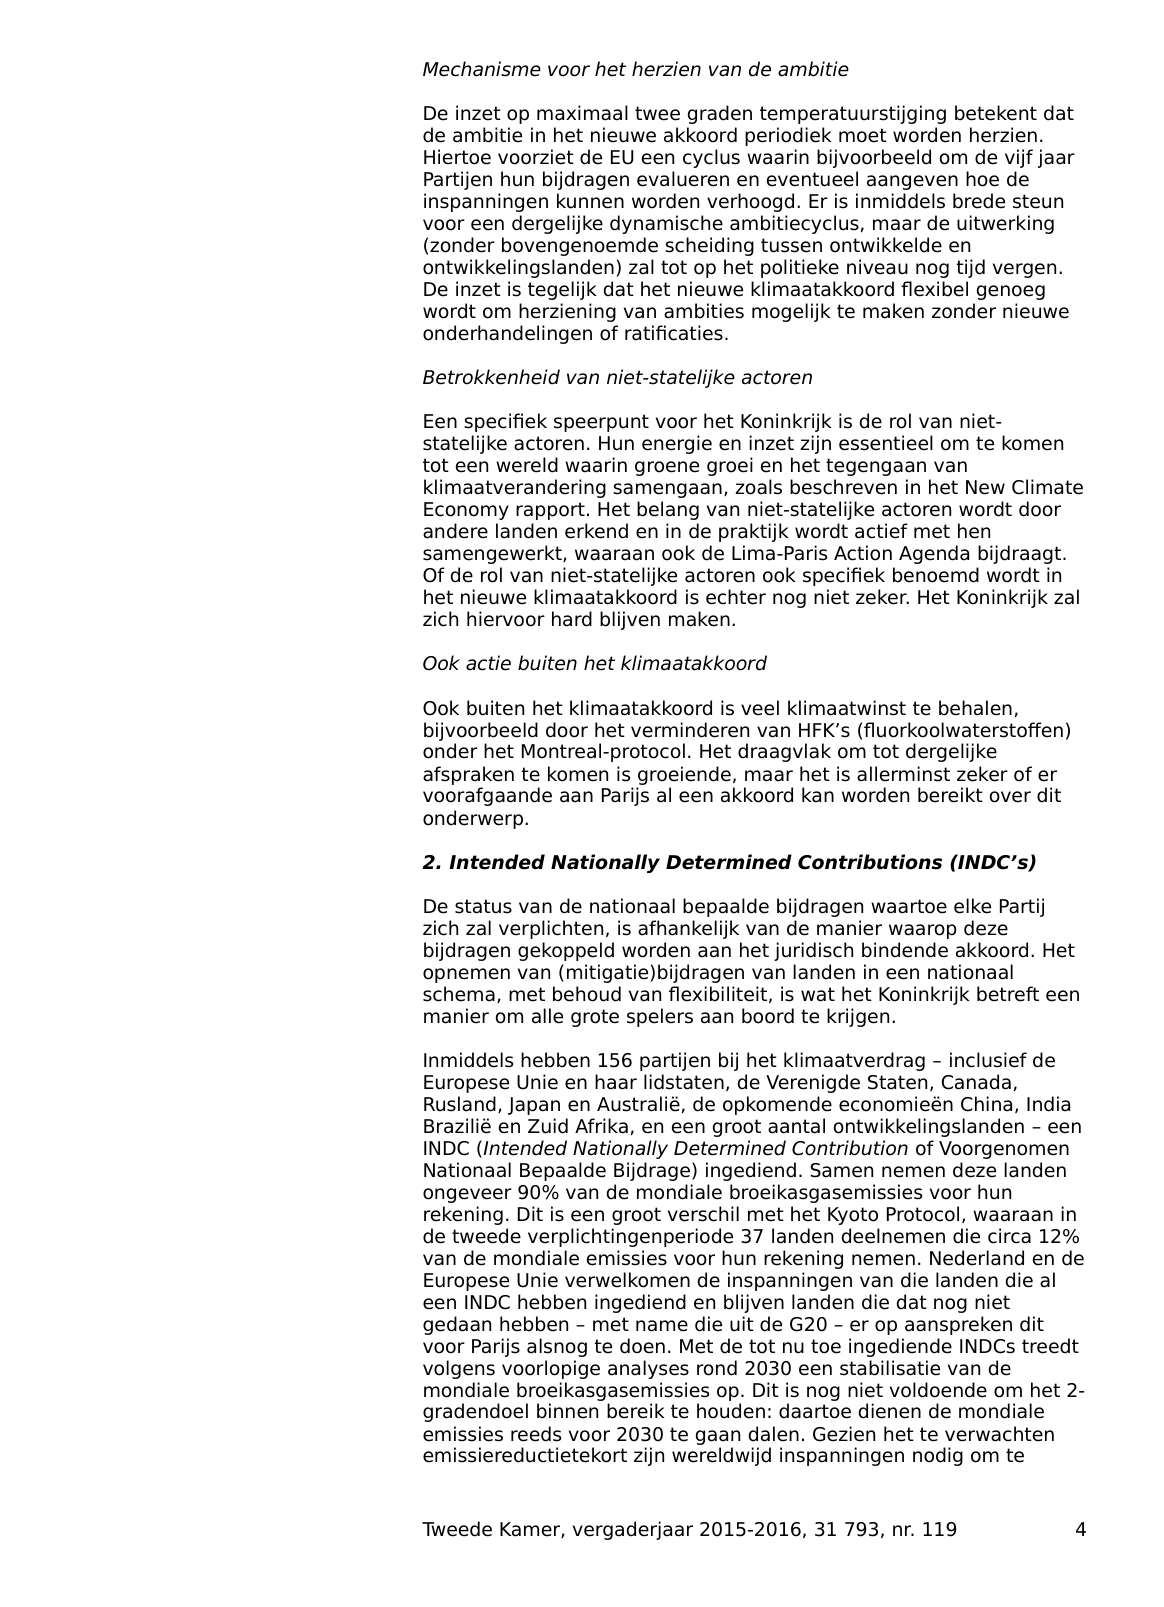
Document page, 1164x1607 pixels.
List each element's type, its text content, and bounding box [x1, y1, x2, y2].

text De inzet op maximaal twee graden temperatuurstijging betekent dat de ambitie in het nieuwe akkoord periodiek moet worden herzien. Hiertoe voorziet de EU een cyclus waarin bijvoorbeeld om de vijf jaar Partijen hun bijdragen evalueren en eventueel aangeven hoe de inspanningen kunnen worden verhoogd. Er is inmiddels brede steun voor een dergelijke dynamische ambitiecyclus, maar de uitwerking (zonder bovengenoemde scheiding tussen ontwikkelde en ontwikkelingslanden) zal tot op het politieke niveau nog tijd vergen. De inzet is tegelijk dat het nieuwe klimaatakkoord flexibel genoeg wordt om herziening van ambities mogelijk te maken zonder nieuwe onderhandelingen of ratificaties. [422, 103, 1087, 345]
subtitle Betrokkenheid van niet-statelijke actoren [422, 367, 1087, 389]
subtitle Mechanisme voor het herzien van de ambitie [422, 59, 1087, 81]
text Ook buiten het klimaatakkoord is veel klimaatwinst te behalen, bijvoorbeeld door het verminderen van HFK’s (fluorkoolwaterstoffen) onder het Montreal-protocol. Het draagvlak om tot dergelijke afspraken te komen is groeiende, maar het is allerminst zeker of er voorafgaande aan Parijs al een akkoord kan worden bereikt over dit onderwerp. [422, 697, 1087, 829]
subtitle 2. Intended Nationally Determined Contributions (INDC’s) [422, 852, 1087, 873]
text De status van de nationaal bepaalde bijdragen waartoe elke Partij zich zal verplichten, is afhankelijk van de manier waarop deze bijdragen gekoppeld worden aan het juridisch bindende akkoord. Het opnemen van (mitigatie)bijdragen van landen in een nationaal schema, met behoud van flexibiliteit, is wat het Koninkrijk betreft een manier om alle grote spelers aan boord te krijgen. [422, 896, 1087, 1028]
text Inmiddels hebben 156 partijen bij het klimaatverdrag – inclusief de Europese Unie en haar lidstaten, de Verenigde Staten, Canada, Rusland, Japan en Australië, de opkomende economieën China, India Brazilië en Zuid Afrika, en een groot aantal ontwikkelingslanden – een INDC (Intended Nationally Determined Contribution of Voorgenomen Nationaal Bepaalde Bijdrage) ingediend. Samen nemen deze landen ongeveer 90% van de mondiale broeikasgasemissies voor hun rekening. Dit is een groot verschil met het Kyoto Protocol, waaraan in de tweede verplichtingenperiode 37 landen deelnemen die circa 12% van de mondiale emissies voor hun rekening nemen. Nederland en de Europese Unie verwelkomen de inspanningen van die landen die al een INDC hebben ingediend en blijven landen die dat nog niet gedaan hebben – met name die uit de G20 – er op aanspreken dit voor Parijs alsnog te doen. Met de tot nu toe ingediende INDCs treedt volgens voorlopige analyses rond 2030 een stabilisatie van de mondiale broeikasgasemissies op. Dit is nog niet voldoende om het 2-gradendoel binnen bereik te houden: daartoe dienen de mondiale emissies reeds voor 2030 te gaan dalen. Gezien het te verwachten emissiereductietekort zijn wereldwijd inspanningen nodig om te [422, 1050, 1087, 1467]
text Een specifiek speerpunt voor het Koninkrijk is de rol van niet-statelijke actoren. Hun energie en inzet zijn essentieel om te komen tot een wereld waarin groene groei en het tegengaan van klimaatverandering samengaan, zoals beschreven in het New Climate Economy rapport. Het belang van niet-statelijke actoren wordt door andere landen erkend en in de praktijk wordt actief met hen samengewerkt, waaraan ook de Lima-Paris Action Agenda bijdraagt. Of de rol van niet-statelijke actoren ook specifiek benoemd wordt in het nieuwe klimaatakkoord is echter nog niet zeker. Het Koninkrijk zal zich hiervoor hard blijven maken. [422, 411, 1087, 631]
subtitle Ook actie buiten het klimaatakkoord [422, 653, 1087, 675]
